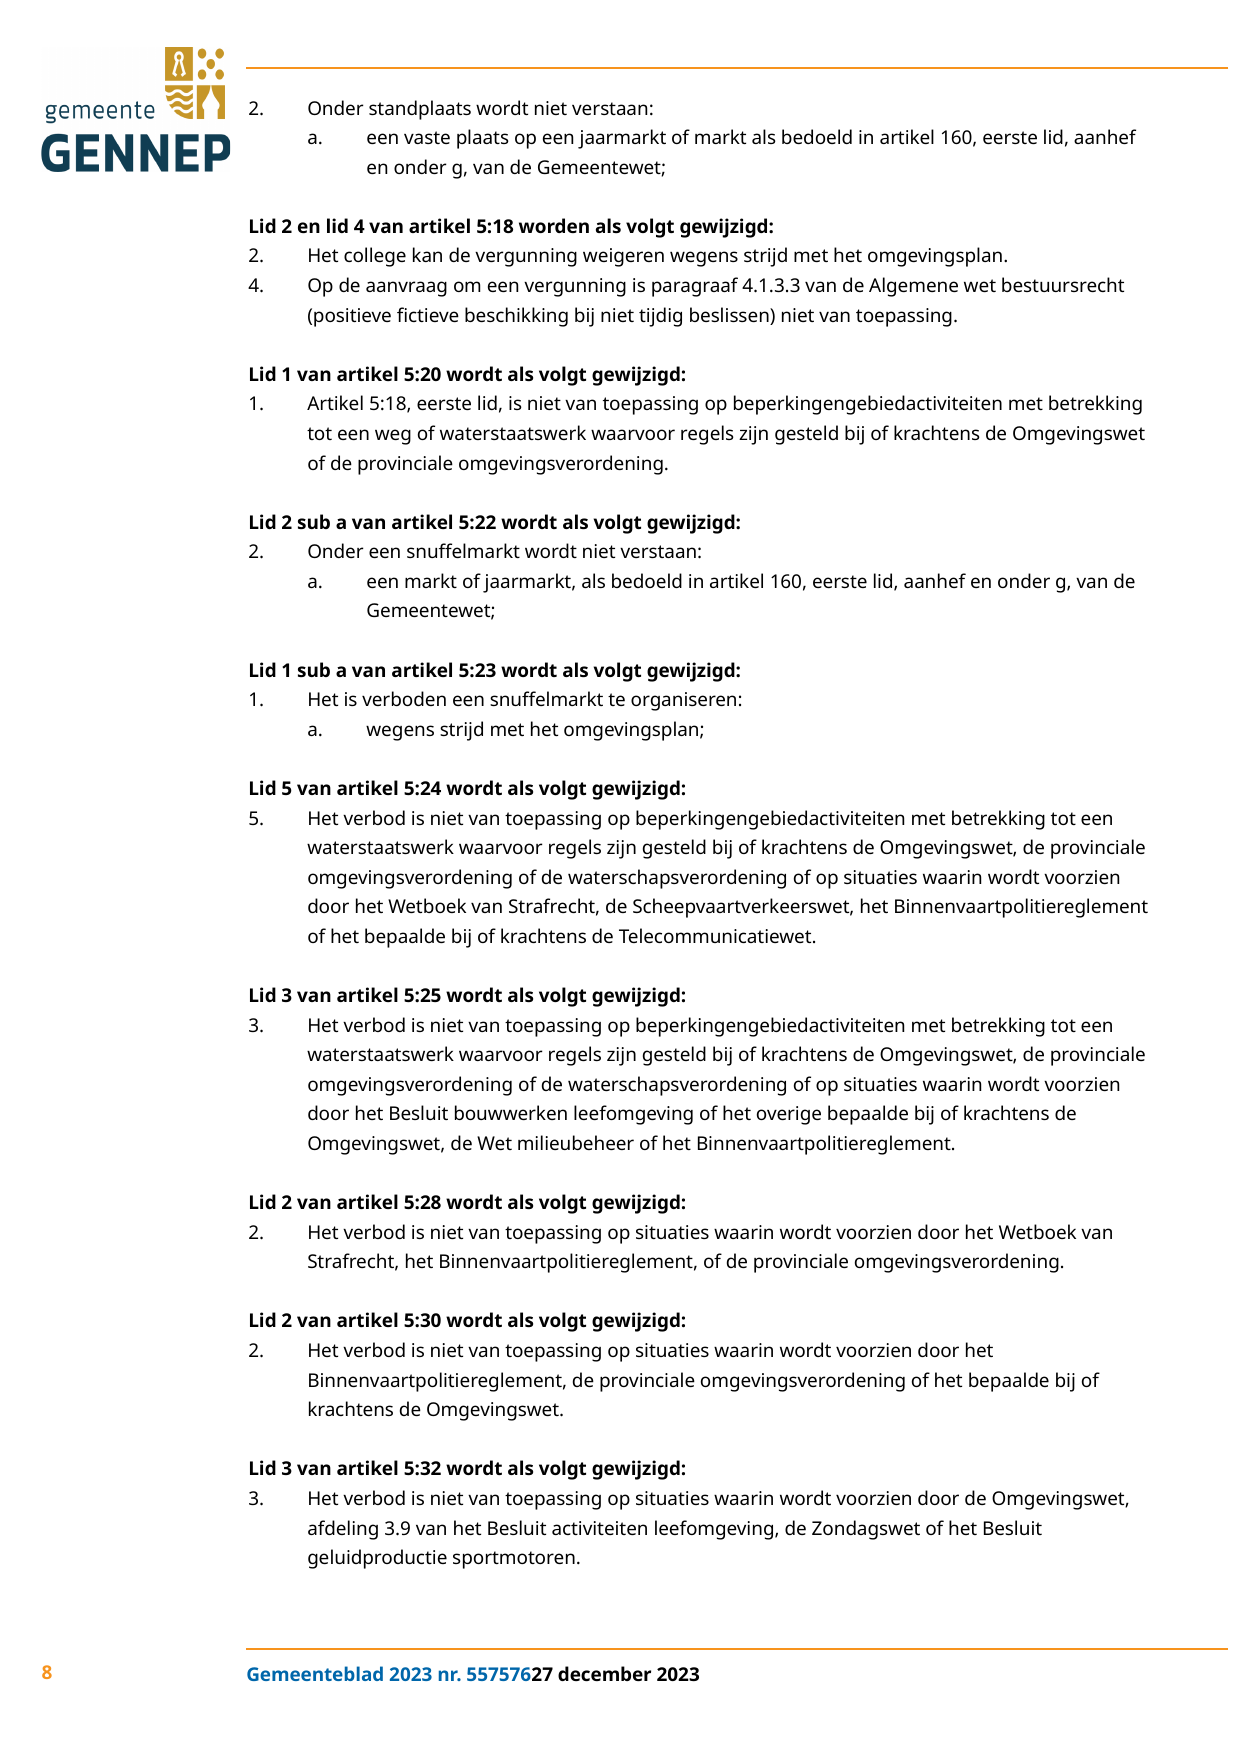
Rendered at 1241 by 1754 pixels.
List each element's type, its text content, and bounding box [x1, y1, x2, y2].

list Onder een snuffelmarkt wordt niet verstaan: [248, 538, 1152, 564]
list Het verbod is niet van toepassing op situaties waarin wordt voorzien door het Wetboek van Strafrecht, het Binnenvaartpolitiereglement, of de provinciale omgevingsverordening. [248, 1219, 1152, 1274]
text Lid 1 van artikel 5:20 wordt als volgt gewijzigd: [248, 361, 1152, 387]
list Het college kan de vergunning weigeren wegens strijd met het omgevingsplan. [248, 243, 1152, 268]
list Artikel 5:18, eerste lid, is niet van toepassing op beperkingengebiedactiviteiten met betrekking tot een weg of waterstaatswerk waarvoor regels zijn gesteld bij of krachtens de Omgevingswet of de provinciale omgevingsverordening. [248, 391, 1152, 476]
list Het verbod is niet van toepassing op beperkingengebiedactiviteiten met betrekking tot een waterstaatswerk waarvoor regels zijn gesteld bij of krachtens de Omgevingswet, de provinciale omgevingsverordening of de waterschapsverordening of op situaties waarin wordt voorzien door het Besluit bouwwerken leefomgeving of het overige bepaalde bij of krachtens de Omgevingswet, de Wet milieubeheer of het Binnenvaartpolitiereglement. [248, 1012, 1152, 1156]
list een vaste plaats op een jaarmarkt of markt als bedoeld in artikel 160, eerste lid, aanhef en onder g, van de Gemeentewet; [307, 124, 1152, 180]
list een markt of jaarmarkt, als bedoeld in artikel 160, eerste lid, aanhef en onder g, van de Gemeentewet; [307, 568, 1152, 623]
text Lid 5 van artikel 5:24 wordt als volgt gewijzigd: [248, 775, 1152, 801]
text Lid 2 van artikel 5:28 wordt als volgt gewijzigd: [248, 1189, 1152, 1215]
list Het verbod is niet van toepassing op beperkingengebiedactiviteiten met betrekking tot een waterstaatswerk waarvoor regels zijn gesteld bij of krachtens de Omgevingswet, de provinciale omgevingsverordening of de waterschapsverordening of op situaties waarin wordt voorzien door het Wetboek van Strafrecht, de Scheepvaartverkeerswet, het Binnenvaartpolitiereglement of het bepaalde bij of krachtens de Telecommunicatiewet. [248, 805, 1152, 949]
list Op de aanvraag om een vergunning is paragraaf 4.1.3.3 van de Algemene wet bestuursrecht (positieve fictieve beschikking bij niet tijdig beslissen) niet van toepassing. [248, 272, 1152, 328]
text Lid 2 sub a van artikel 5:22 wordt als volgt gewijzigd: [248, 509, 1152, 535]
text Lid 3 van artikel 5:25 wordt als volgt gewijzigd: [248, 982, 1152, 1008]
list Het verbod is niet van toepassing op situaties waarin wordt voorzien door het Binnenvaartpolitiereglement, de provinciale omgevingsverordening of het bepaalde bij of krachtens de Omgevingswet. [248, 1337, 1152, 1422]
list Het verbod is niet van toepassing op situaties waarin wordt voorzien door de Omgevingswet, afdeling 3.9 van het Besluit activiteiten leefomgeving, de Zondagswet of het Besluit geluidproductie sportmotoren. [248, 1485, 1152, 1570]
picture [41, 47, 231, 172]
list wegens strijd met het omgevingsplan; [307, 716, 1152, 742]
text Lid 3 van artikel 5:32 wordt als volgt gewijzigd: [248, 1456, 1152, 1481]
text Lid 1 sub a van artikel 5:23 wordt als volgt gewijzigd: [248, 657, 1152, 683]
list Het is verboden een snuffelmarkt te organiseren: [248, 686, 1152, 712]
text Lid 2 van artikel 5:30 wordt als volgt gewijzigd: [248, 1308, 1152, 1333]
text Lid 2 en lid 4 van artikel 5:18 worden als volgt gewijzigd: [248, 213, 1152, 239]
list Onder standplaats wordt niet verstaan: [248, 95, 1152, 121]
